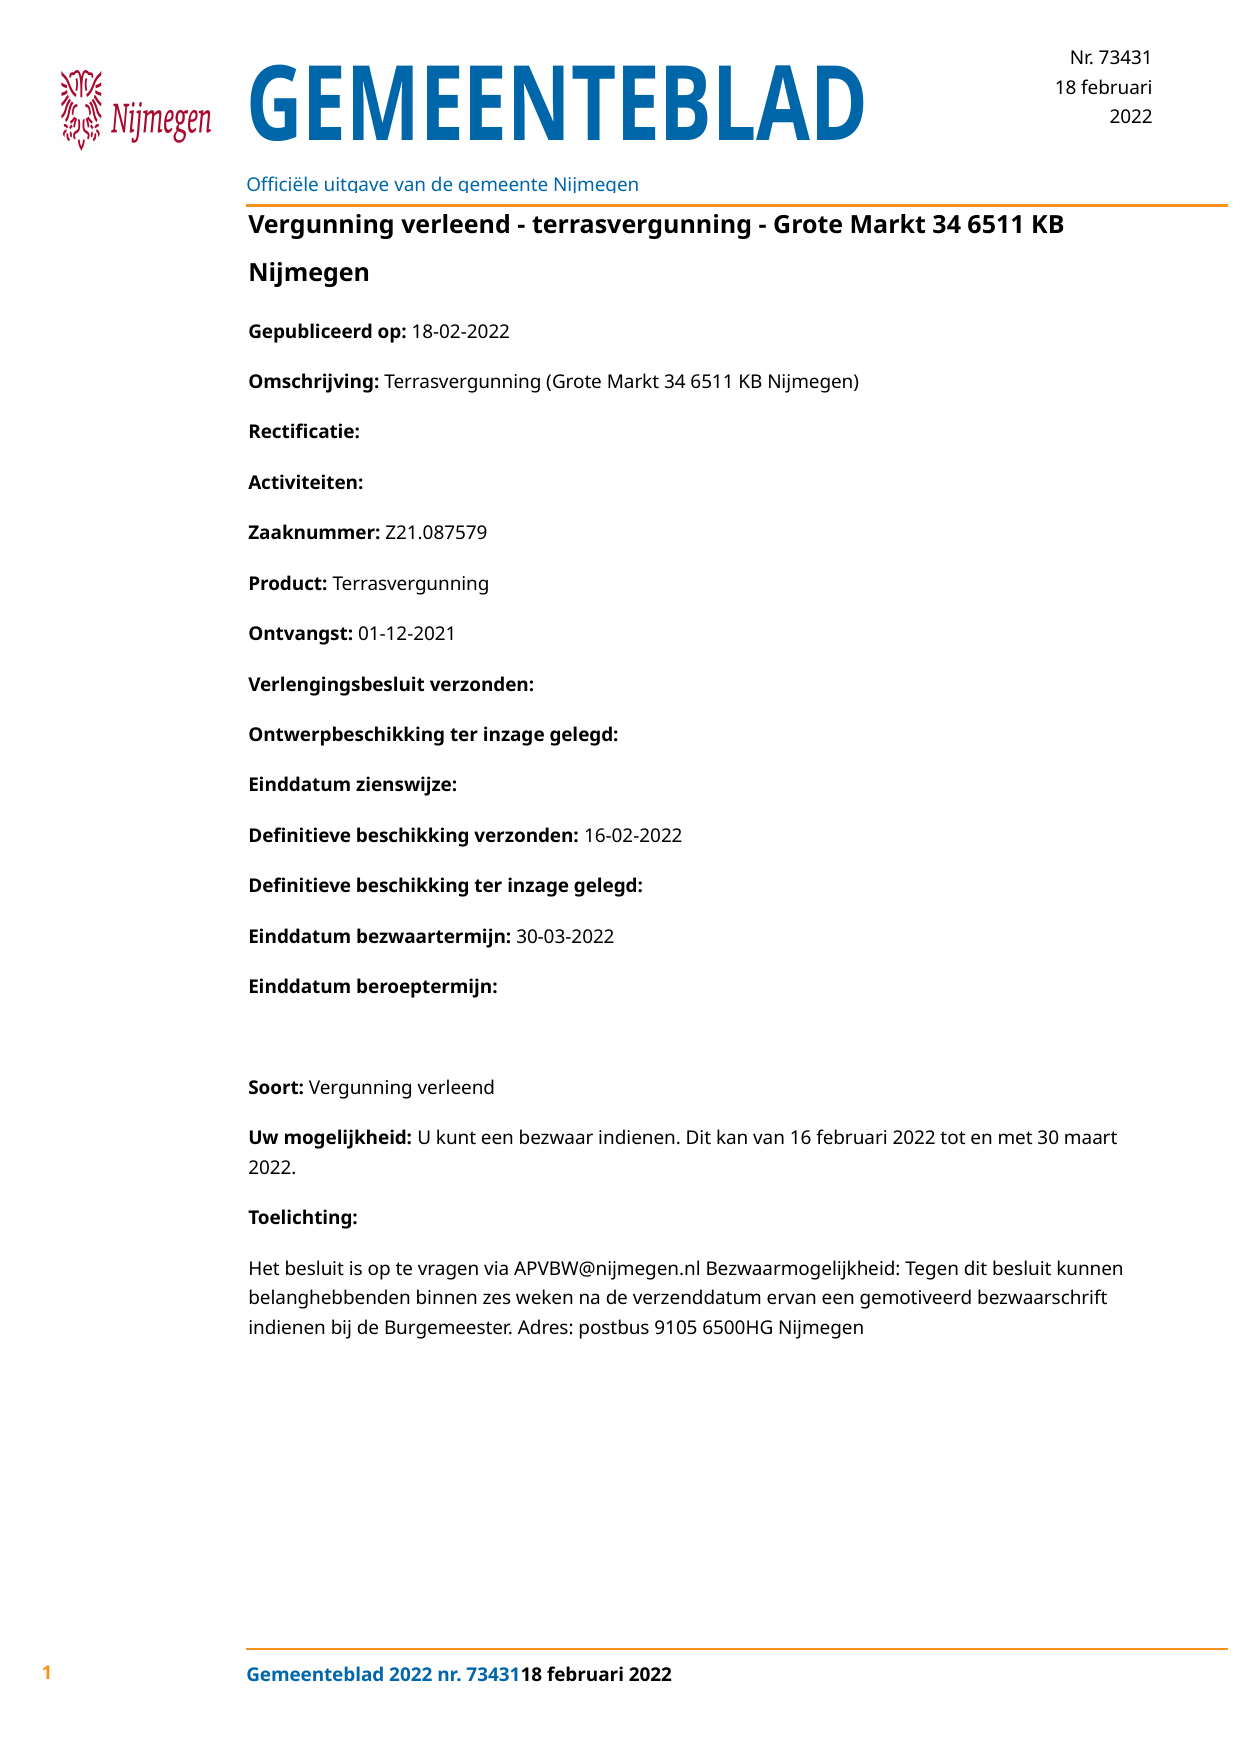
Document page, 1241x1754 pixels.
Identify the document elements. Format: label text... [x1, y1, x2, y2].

text Ontvangst: 01-12-2021 [248, 620, 1152, 646]
text Einddatum zienswijze: [248, 772, 1152, 797]
text Activiteiten: [248, 469, 1152, 495]
text Omschrijving: Terrasvergunning (Grote Markt 34 6511 KB Nijmegen) [248, 368, 1152, 394]
text Soort: Vergunning verleend [248, 1074, 1152, 1100]
text Rectificatie: [248, 419, 1152, 444]
text Zaaknummer: Z21.087579 [248, 519, 1152, 545]
text Ontwerpbeschikking ter inzage gelegd: [248, 721, 1152, 747]
text Verlengingsbesluit verzonden: [248, 671, 1152, 697]
text Einddatum beroeptermijn: [248, 973, 1152, 999]
text Vergunning verleend - terrasvergunning - Grote Markt 34 6511 KB Nijmegen [248, 207, 1152, 288]
text Uw mogelijkheid: U kunt een bezwaar indienen. Dit kan van 16 februari 2022 tot en met 30 maart 2022. [248, 1124, 1152, 1180]
text Definitieve beschikking ter inzage gelegd: [248, 872, 1152, 898]
text Gepubliceerd op: 18-02-2022 [248, 318, 1152, 344]
text Het besluit is op te vragen via APVBW@nijmegen.nl Bezwaarmogelijkheid: Tegen dit besluit kunnen belanghebbenden binnen zes weken na de verzenddatum ervan een gemotiveerd bezwaarschrift indienen bij de Burgemeester. Adres: postbus 9105 6500HG Nijmegen [248, 1255, 1152, 1340]
text Toelichting: [248, 1204, 1152, 1230]
picture [41, 47, 231, 172]
text Product: Terrasvergunning [248, 570, 1152, 596]
text Definitieve beschikking verzonden: 16-02-2022 [248, 822, 1152, 848]
text Einddatum bezwaartermijn: 30-03-2022 [248, 923, 1152, 949]
